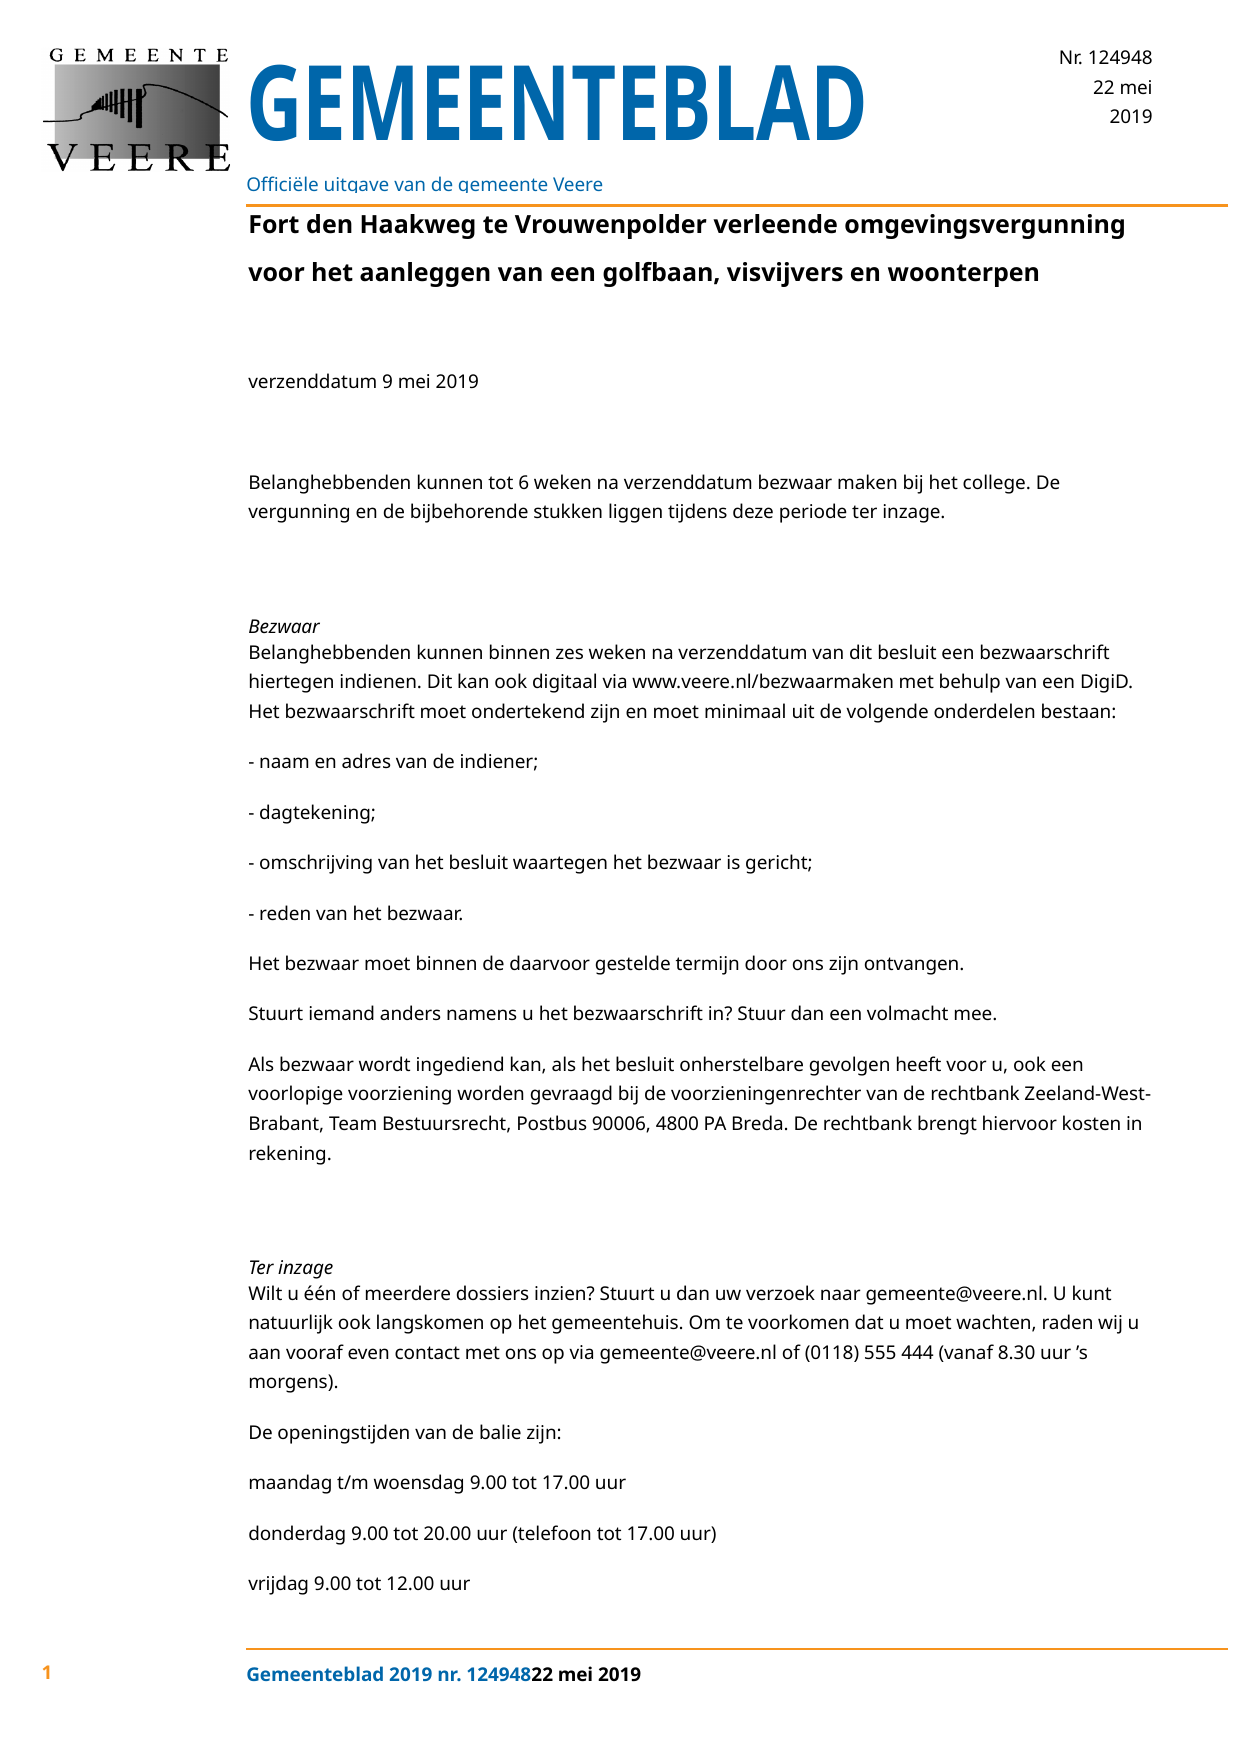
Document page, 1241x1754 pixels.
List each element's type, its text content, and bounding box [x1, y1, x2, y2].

text donderdag 9.00 tot 20.00 uur (telefoon tot 17.00 uur) [248, 1520, 1152, 1546]
text Bezwaar [248, 613, 1152, 639]
text - reden van het bezwaar. [248, 900, 1152, 925]
text verzenddatum 9 mei 2019 [248, 368, 1152, 394]
text Belanghebbenden kunnen binnen zes weken na verzenddatum van dit besluit een bezwaarschrift hiertegen indienen. Dit kan ook digitaal via www.veere.nl/bezwaarmaken met behulp van een DigiD. Het bezwaarschrift moet ondertekend zijn en moet minimaal uit de volgende onderdelen bestaan: [248, 639, 1152, 724]
text - dagtekening; [248, 799, 1152, 824]
text Ter inzage [248, 1254, 1152, 1280]
text Stuurt iemand anders namens u het bezwaarschrift in? Stuur dan een volmacht mee. [248, 1001, 1152, 1026]
text - naam en adres van de indiener; [248, 748, 1152, 774]
text maandag t/m woensdag 9.00 tot 17.00 uur [248, 1469, 1152, 1495]
text Wilt u één of meerdere dossiers inzien? Stuurt u dan uw verzoek naar gemeente@veere.nl. U kunt natuurlijk ook langskomen op het gemeentehuis. Om te voorkomen dat u moet wachten, raden wij u aan vooraf even contact met ons op via gemeente@veere.nl of (0118) 555 444 (vanaf 8.30 uur ’s morgens). [248, 1280, 1152, 1394]
picture [41, 47, 231, 172]
text Fort den Haakweg te Vrouwenpolder verleende omgevingsvergunning voor het aanleggen van een golfbaan, visvijvers en woonterpen [248, 207, 1152, 288]
text Het bezwaar moet binnen de daarvoor gestelde termijn door ons zijn ontvangen. [248, 950, 1152, 976]
text vrijdag 9.00 tot 12.00 uur [248, 1570, 1152, 1596]
text De openingstijden van de balie zijn: [248, 1419, 1152, 1445]
text Als bezwaar wordt ingediend kan, als het besluit onherstelbare gevolgen heeft voor u, ook een voorlopige voorziening worden gevraagd bij de voorzieningenrechter van de rechtbank Zeeland-West-Brabant, Team Bestuursrecht, Postbus 90006, 4800 PA Breda. De rechtbank brengt hiervoor kosten in rekening. [248, 1051, 1152, 1165]
text - omschrijving van het besluit waartegen het bezwaar is gericht; [248, 849, 1152, 875]
text Belanghebbenden kunnen tot 6 weken na verzenddatum bezwaar maken bij het college. De vergunning en de bijbehorende stukken liggen tijdens deze periode ter inzage. [248, 469, 1152, 524]
